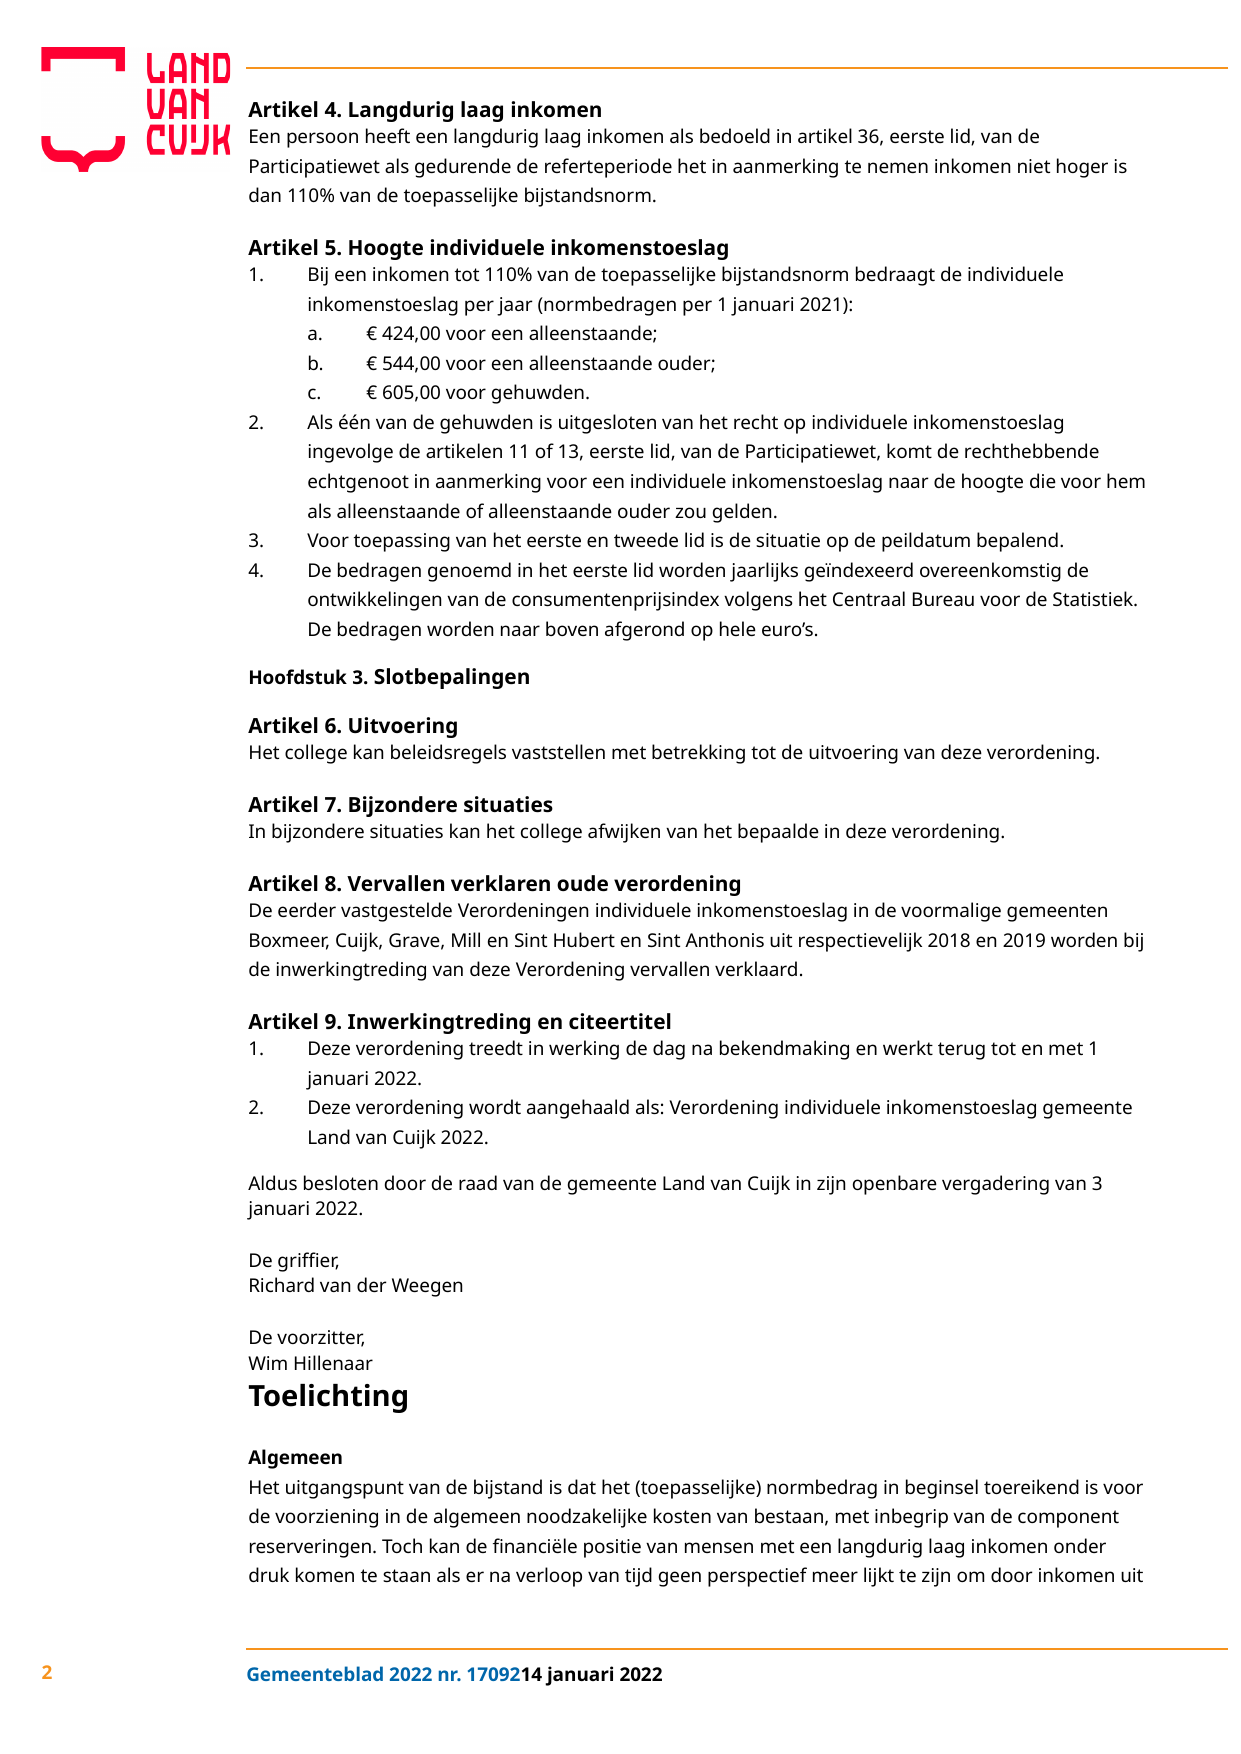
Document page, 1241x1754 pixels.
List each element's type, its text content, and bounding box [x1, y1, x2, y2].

text De voorzitter, [248, 1324, 1152, 1350]
picture [41, 47, 231, 172]
list Deze verordening wordt aangehaald als: Verordening individuele inkomenstoeslag gemeente Land van Cuijk 2022. [248, 1094, 1152, 1150]
text Toelichting [248, 1376, 1152, 1415]
text Hoofdstuk 3. Slotbepalingen [248, 662, 1152, 690]
text Artikel 8. Vervallen verklaren oude verordening [248, 869, 1152, 897]
text Een persoon heeft een langdurig laag inkomen als bedoeld in artikel 36, eerste lid, van de Participatiewet als gedurende de referteperiode het in aanmerking te nemen inkomen niet hoger is dan 110% van de toepasselijke bijstandsnorm. [248, 123, 1152, 208]
text Artikel 5. Hoogte individuele inkomenstoeslag [248, 233, 1152, 261]
text Algemeen [248, 1444, 1152, 1470]
text De griffier, [248, 1247, 1152, 1273]
list € 605,00 voor gehuwden. [307, 379, 1152, 405]
list € 544,00 voor een alleenstaande ouder; [307, 350, 1152, 376]
text Artikel 4. Langdurig laag inkomen [248, 95, 1152, 123]
text Richard van der Weegen [248, 1273, 1152, 1298]
text In bijzondere situaties kan het college afwijken van het bepaalde in deze verordening. [248, 818, 1152, 844]
text Wim Hillenaar [248, 1350, 1152, 1376]
list Als één van de gehuwden is uitgesloten van het recht op individuele inkomenstoeslag ingevolge de artikelen 11 of 13, eerste lid, van de Participatiewet, komt de rechthebbende echtgenoot in aanmerking voor een individuele inkomenstoeslag naar de hoogte die voor hem als alleenstaande of alleenstaande ouder zou gelden. [248, 409, 1152, 524]
text Het college kan beleidsregels vaststellen met betrekking tot de uitvoering van deze verordening. [248, 739, 1152, 765]
text Artikel 7. Bijzondere situaties [248, 790, 1152, 818]
text Het uitgangspunt van de bijstand is dat het (toepasselijke) normbedrag in beginsel toereikend is voor de voorziening in de algemeen noodzakelijke kosten van bestaan, met inbegrip van de component reserveringen. Toch kan de financiële positie van mensen met een langdurig laag inkomen onder druk komen te staan als er na verloop van tijd geen perspectief meer lijkt te zijn om door inkomen uit [248, 1474, 1152, 1588]
list Voor toepassing van het eerste en tweede lid is de situatie op de peildatum bepalend. [248, 527, 1152, 553]
list Deze verordening treedt in werking de dag na bekendmaking en werkt terug tot en met 1 januari 2022. [248, 1035, 1152, 1091]
text Artikel 9. Inwerkingtreding en citeertitel [248, 1007, 1152, 1035]
text Aldus besloten door de raad van de gemeente Land van Cuijk in zijn openbare vergadering van 3 januari 2022. [248, 1170, 1152, 1221]
list Bij een inkomen tot 110% van de toepasselijke bijstandsnorm bedraagt de individuele inkomenstoeslag per jaar (normbedragen per 1 januari 2021): [248, 261, 1152, 317]
list € 424,00 voor een alleenstaande; [307, 320, 1152, 346]
text De eerder vastgestelde Verordeningen individuele inkomenstoeslag in de voormalige gemeenten Boxmeer, Cuijk, Grave, Mill en Sint Hubert en Sint Anthonis uit respectievelijk 2018 en 2019 worden bij de inwerkingtreding van deze Verordening vervallen verklaard. [248, 897, 1152, 982]
text Artikel 6. Uitvoering [248, 711, 1152, 739]
list De bedragen genoemd in het eerste lid worden jaarlijks geïndexeerd overeenkomstig de ontwikkelingen van de consumentenprijsindex volgens het Centraal Bureau voor de Statistiek. De bedragen worden naar boven afgerond op hele euro’s. [248, 557, 1152, 642]
